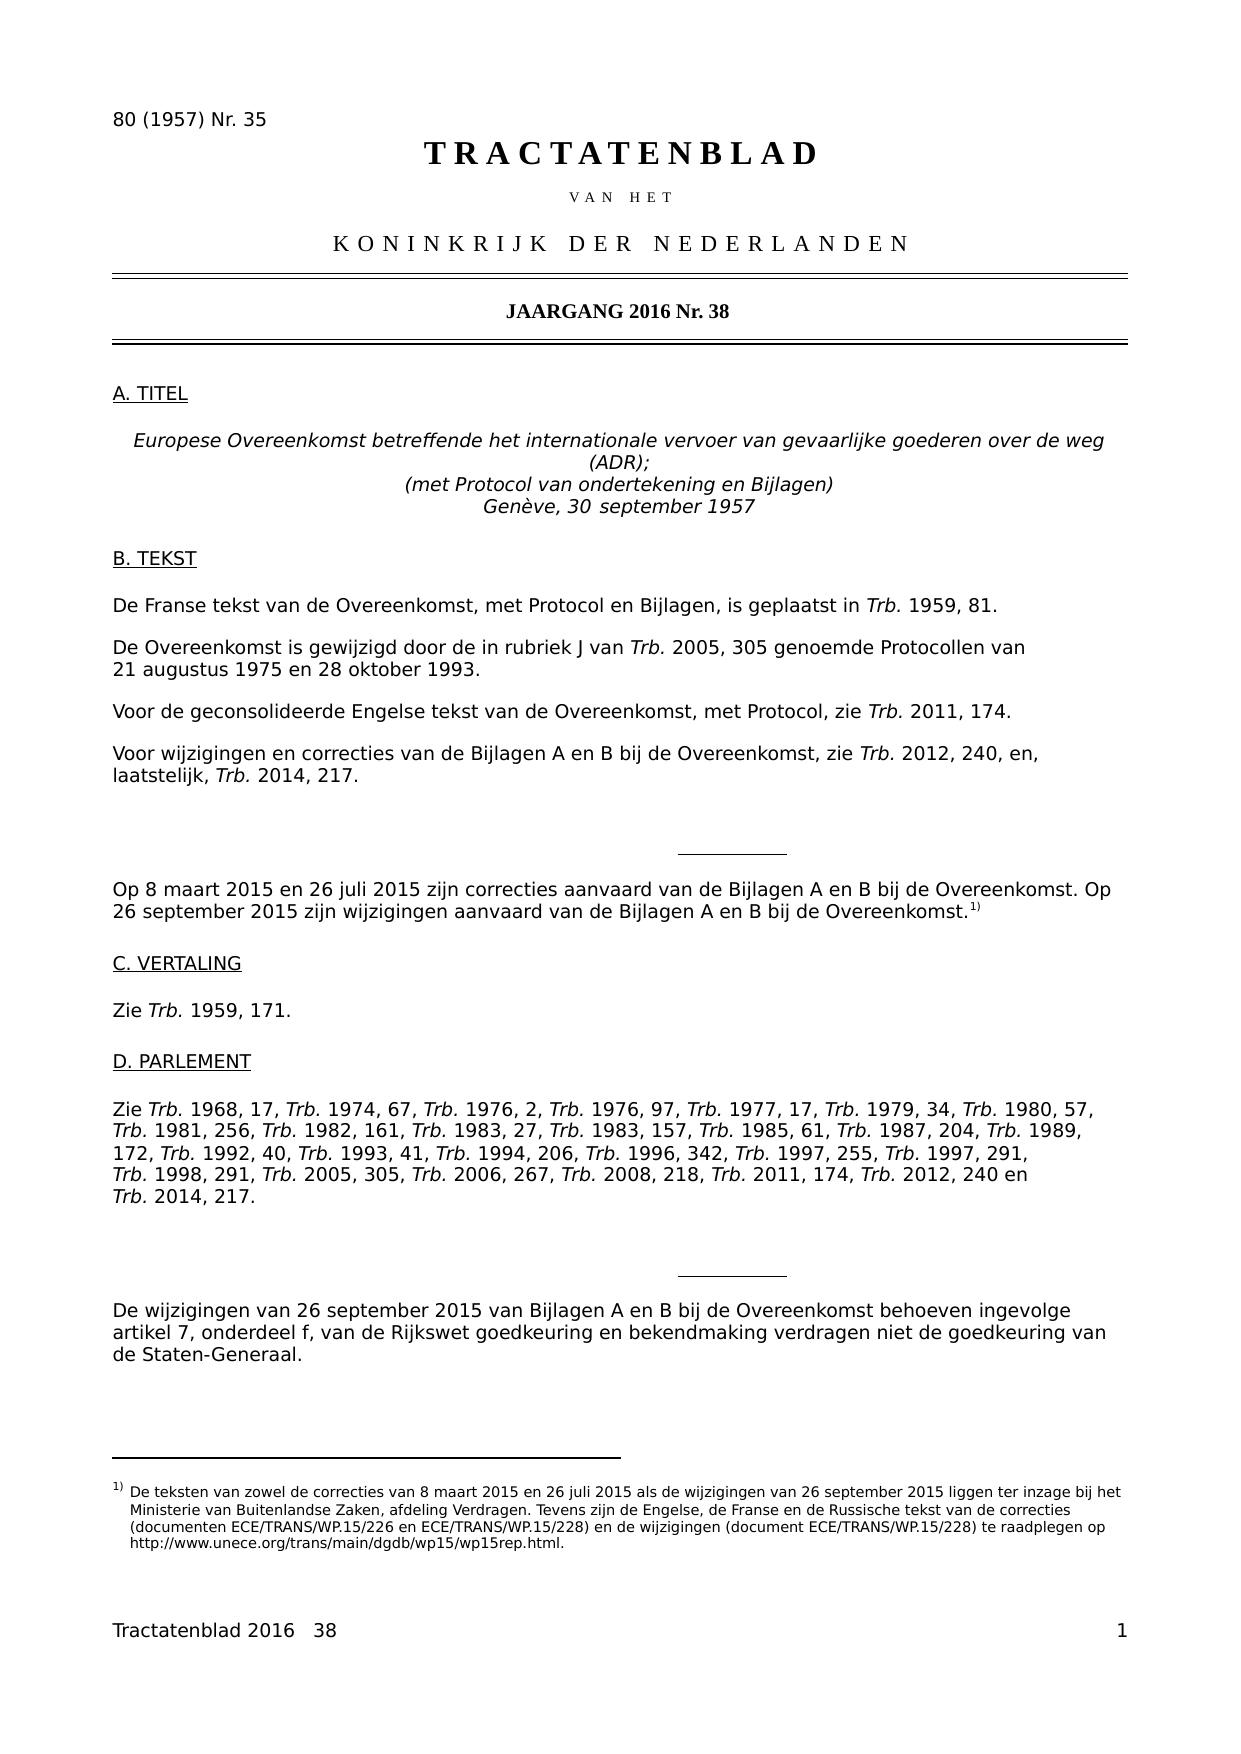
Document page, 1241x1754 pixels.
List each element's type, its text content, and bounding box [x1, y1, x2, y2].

text Europese Overeenkomst betreffende het internationale vervoer van gevaarlijke goederen over de weg (ADR); [112, 430, 1128, 474]
text Zie Trb. 1968, 17, Trb. 1974, 67, Trb. 1976, 2, Trb. 1976, 97, Trb. 1977, 17, Trb. 1979, 34, Trb. 1980, 57, Trb. 1981, 256, Trb. 1982, 161, Trb. 1983, 27, Trb. 1983, 157, Trb. 1985, 61, Trb. 1987, 204, Trb. 1989, 172, Trb. 1992, 40, Trb. 1993, 41, Trb. 1994, 206, Trb. 1996, 342, Trb. 1997, 255, Trb. 1997, 291, Trb. 1998, 291, Trb. 2005, 305, Trb. 2006, 267, Trb. 2008, 218, Trb. 2011, 174, Trb. 2012, 240 en Trb. 2014, 217. [112, 1098, 1128, 1208]
text Voor wijzigingen en correcties van de Bijlagen A en B bij de Overeenkomst, zie Trb. 2012, 240, en, laatstelijk, Trb. 2014, 217. [112, 743, 1128, 787]
text KONINKRIJK DER NEDERLANDEN [112, 229, 1128, 256]
text Op 8 maart 2015 en 26 juli 2015 zijn correcties aanvaard van de Bijlagen A en B bij de Overeenkomst. Op 26 september 2015 zijn wijzigingen aanvaard van de Bijlagen A en B bij de Overeenkomst. [112, 878, 1128, 922]
subtitle A. TITEL [112, 383, 1128, 405]
text De teksten van zowel de correcties van 8 maart 2015 en 26 juli 2015 als de wijzigingen van 26 september 2015 liggen ter inzage bij het Ministerie van Buitenlandse Zaken, afdeling Verdragen. Tevens zijn de Engelse, de Franse en de Russische tekst van de correcties (documenten ECE/TRANS/WP.15/226 en ECE/TRANS/WP.15/228) en de wijzigingen (document ECE/TRANS/WP.15/228) te raadplegen op http://www.unece.org/trans/main/dgdb/wp15/wp15rep.html. [112, 1479, 1128, 1552]
subtitle D. PARLEMENT [112, 1051, 1128, 1073]
subtitle C. VERTALING [112, 952, 1128, 974]
text Genève, 30 september 1957 [112, 496, 1128, 518]
text Voor de geconsolideerde Engelse tekst van de Overeenkomst, met Protocol, zie Trb. 2011, 174. [112, 701, 1128, 723]
text Zie Trb. 1959, 171. [112, 999, 1128, 1021]
text 80 (1957) Nr. 35 [112, 109, 1128, 131]
text JAARGANG 2016 Nr. 38 [112, 299, 1128, 323]
text De Overeenkomst is gewijzigd door de in rubriek J van Trb. 2005, 305 genoemde Protocollen van 21 augustus 1975 en 28 oktober 1993. [112, 637, 1128, 681]
text De wijzigingen van 26 september 2015 van Bijlagen A en B bij de Overeenkomst behoeven ingevolge artikel 7, onderdeel f, van de Rijkswet goedkeuring en bekendmaking verdragen niet de goedkeuring van de Staten-Generaal. [112, 1300, 1128, 1366]
text VAN HET [112, 189, 1128, 206]
text (met Protocol van ondertekening en Bijlagen) [112, 474, 1128, 496]
text TRACTATENBLAD [112, 133, 1128, 172]
text De Franse tekst van de Overeenkomst, met Protocol en Bijlagen, is geplaatst in Trb. 1959, 81. [112, 595, 1128, 617]
subtitle B. TEKST [112, 548, 1128, 570]
